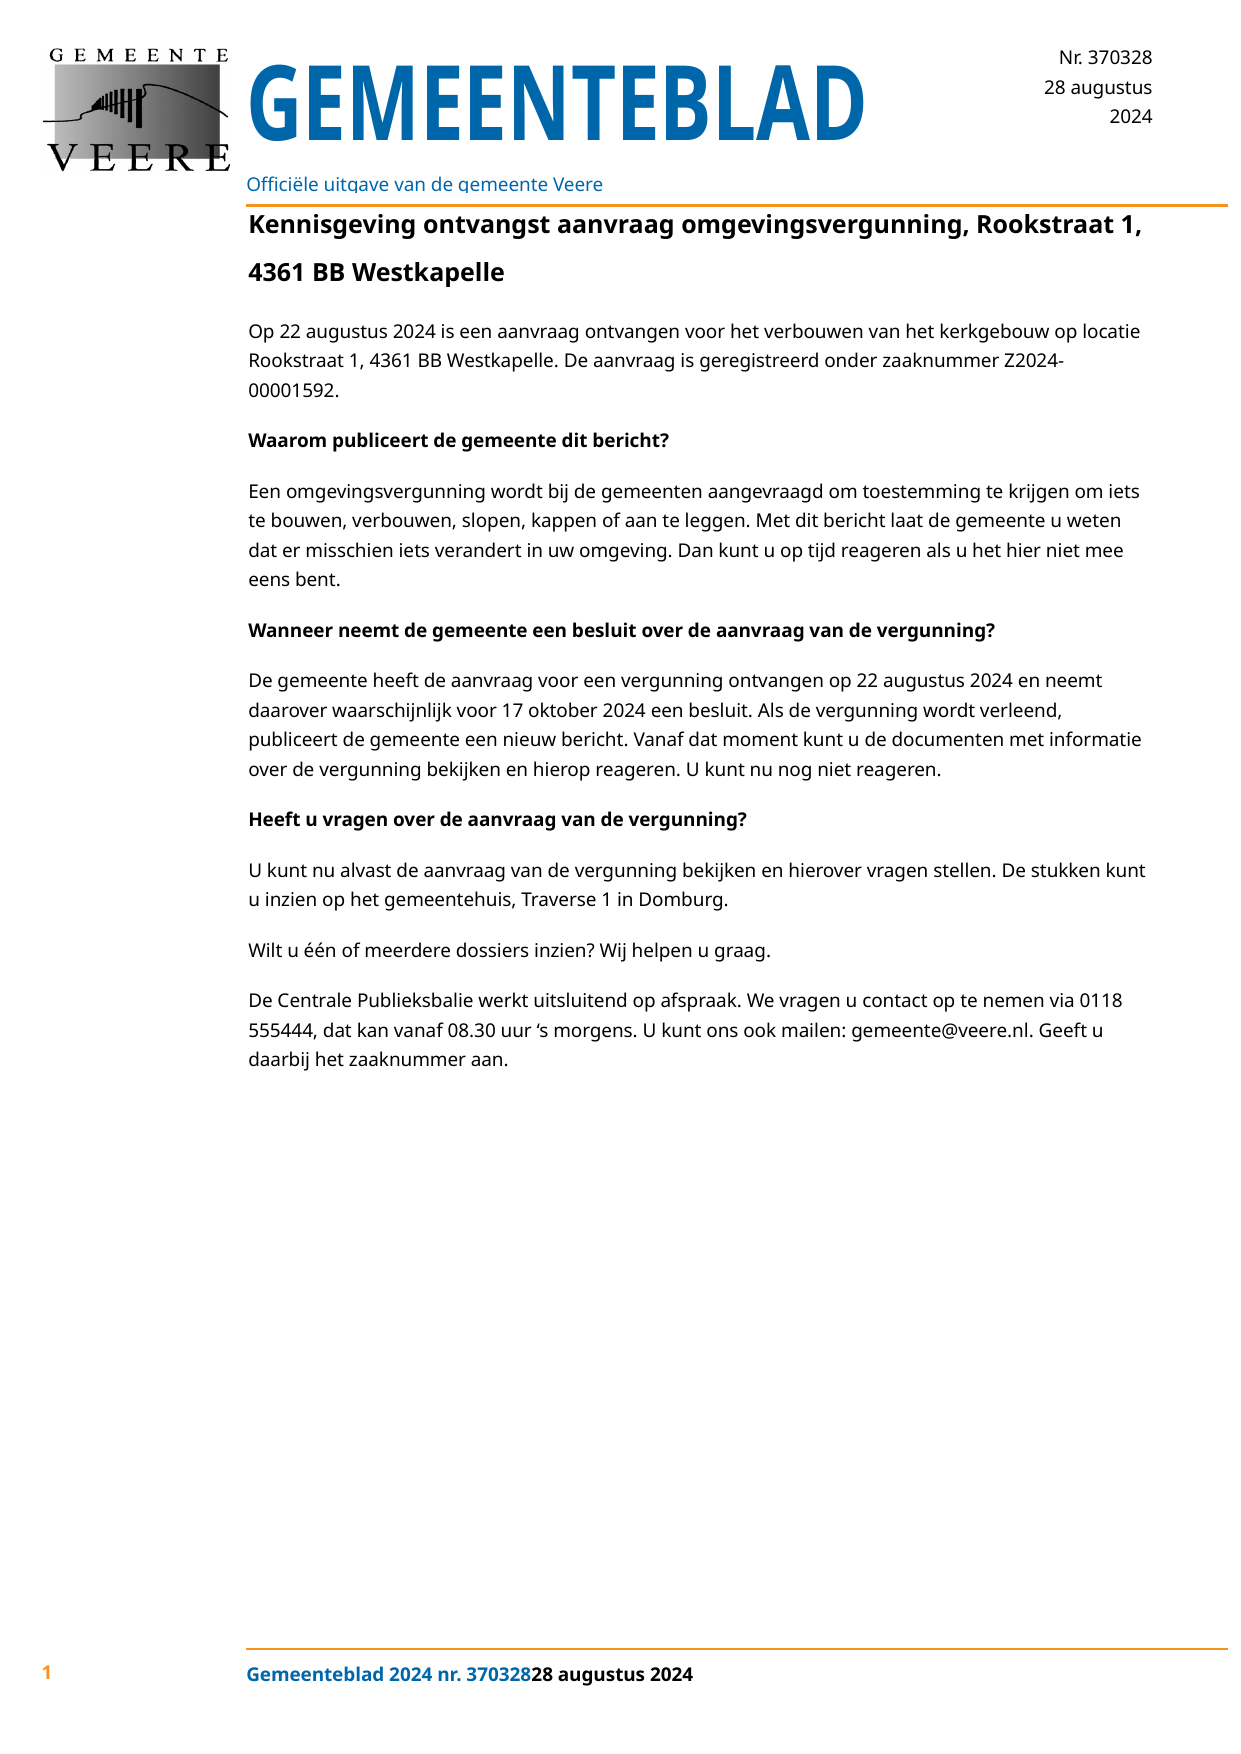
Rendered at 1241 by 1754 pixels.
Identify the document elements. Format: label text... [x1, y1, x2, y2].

text Wanneer neemt de gemeente een besluit over de aanvraag van de vergunning? [248, 617, 1152, 643]
text Heeft u vragen over de aanvraag van de vergunning? [248, 807, 1152, 832]
picture [41, 47, 231, 172]
text Kennisgeving ontvangst aanvraag omgevingsvergunning, Rookstraat 1, 4361 BB Westkapelle [248, 207, 1152, 288]
text Op 22 augustus 2024 is een aanvraag ontvangen voor het verbouwen van het kerkgebouw op locatie Rookstraat 1, 4361 BB Westkapelle. De aanvraag is geregistreerd onder zaaknummer Z2024-00001592. [248, 318, 1152, 403]
text U kunt nu alvast de aanvraag van de vergunning bekijken en hierover vragen stellen. De stukken kunt u inzien op het gemeentehuis, Traverse 1 in Domburg. [248, 857, 1152, 912]
text Waarom publiceert de gemeente dit bericht? [248, 427, 1152, 453]
text Wilt u één of meerdere dossiers inzien? Wij helpen u graag. [248, 937, 1152, 963]
text Een omgevingsvergunning wordt bij de gemeenten aangevraagd om toestemming te krijgen om iets te bouwen, verbouwen, slopen, kappen of aan te leggen. Met dit bericht laat de gemeente u weten dat er misschien iets verandert in uw omgeving. Dan kunt u op tijd reageren als u het hier niet mee eens bent. [248, 478, 1152, 592]
text De Centrale Publieksbalie werkt uitsluitend op afspraak. We vragen u contact op te nemen via 0118 555444, dat kan vanaf 08.30 uur ‘s morgens. U kunt ons ook mailen: gemeente@veere.nl. Geeft u daarbij het zaaknummer aan. [248, 987, 1152, 1072]
text De gemeente heeft de aanvraag voor een vergunning ontvangen op 22 augustus 2024 en neemt daarover waarschijnlijk voor 17 oktober 2024 een besluit. Als de vergunning wordt verleend, publiceert de gemeente een nieuw bericht. Vanaf dat moment kunt u de documenten met informatie over de vergunning bekijken en hierop reageren. U kunt nu nog niet reageren. [248, 667, 1152, 782]
